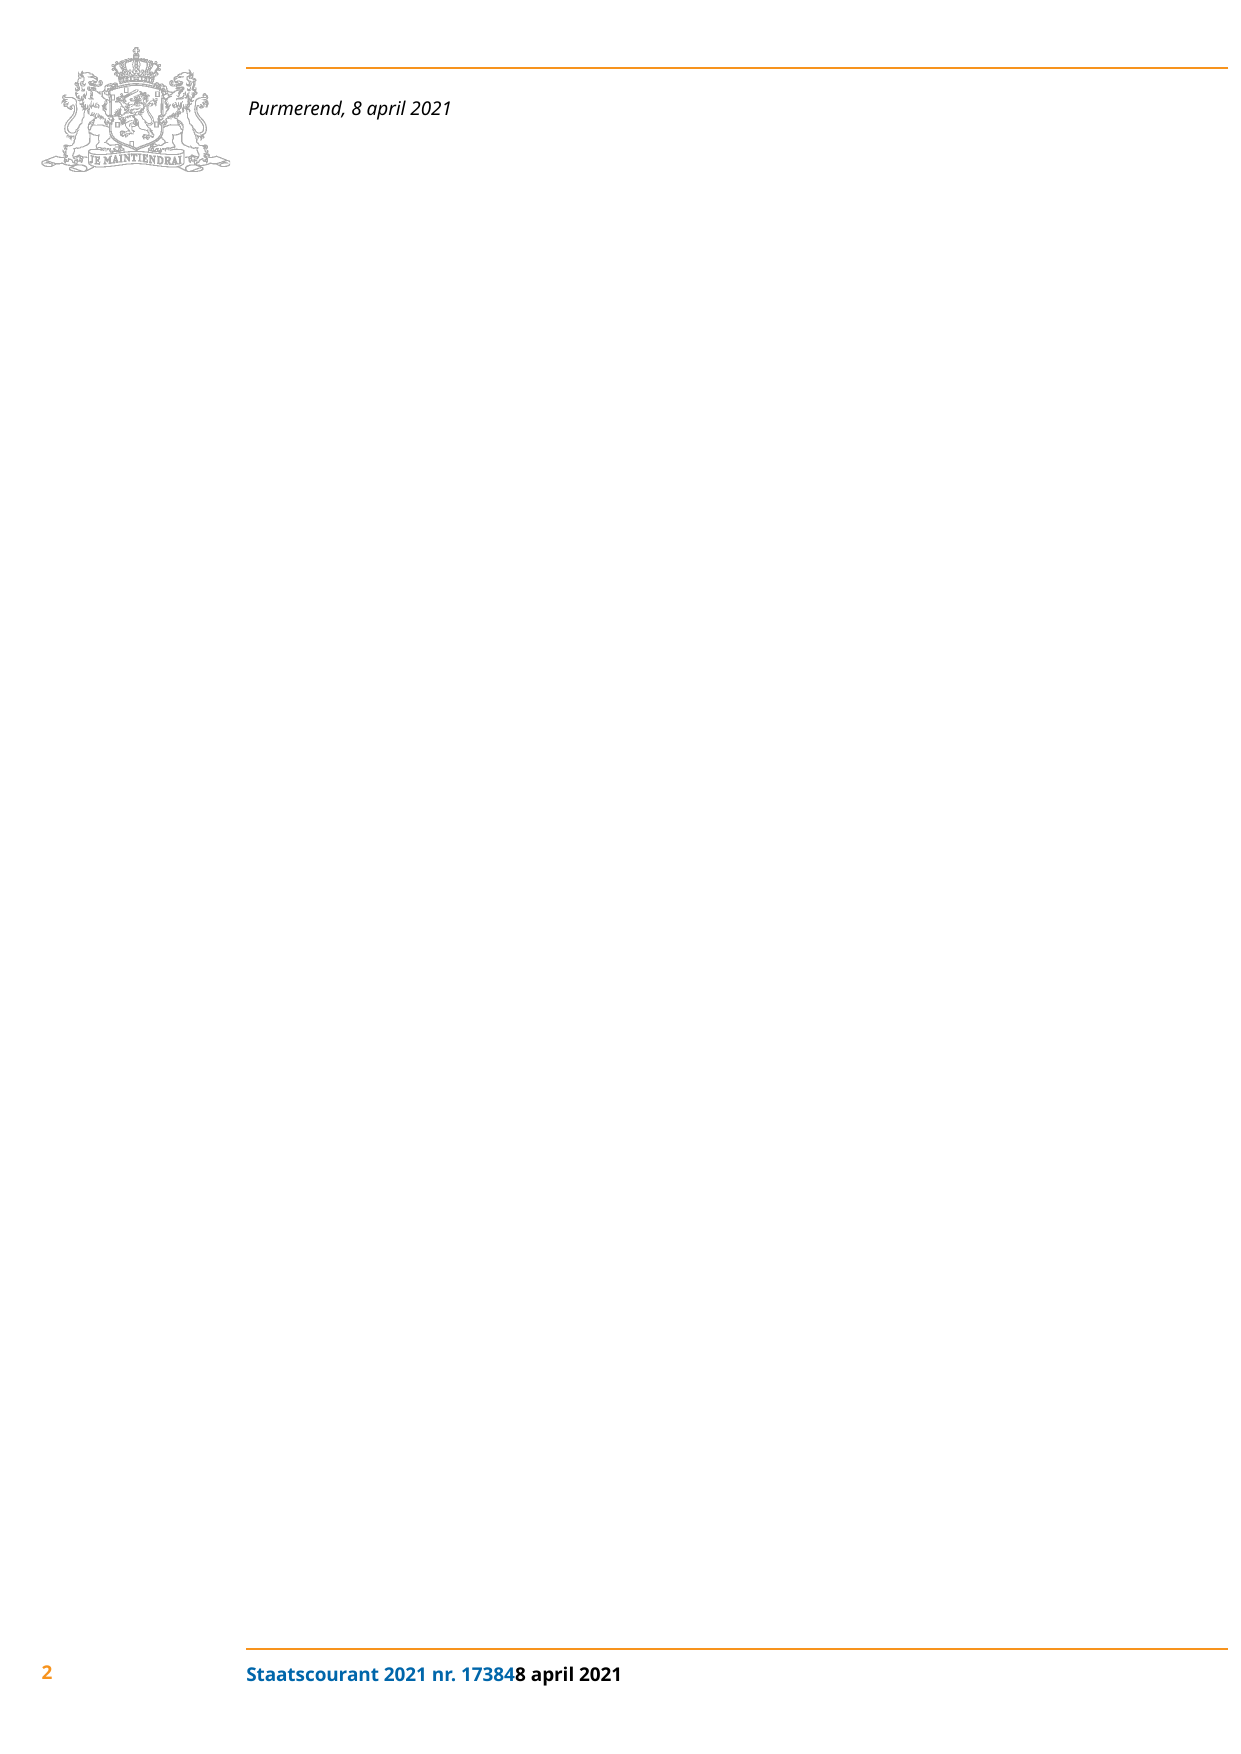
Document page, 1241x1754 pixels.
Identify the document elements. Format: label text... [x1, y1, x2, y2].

text Purmerend, 8 april 2021 [248, 95, 1152, 121]
picture [41, 47, 231, 172]
